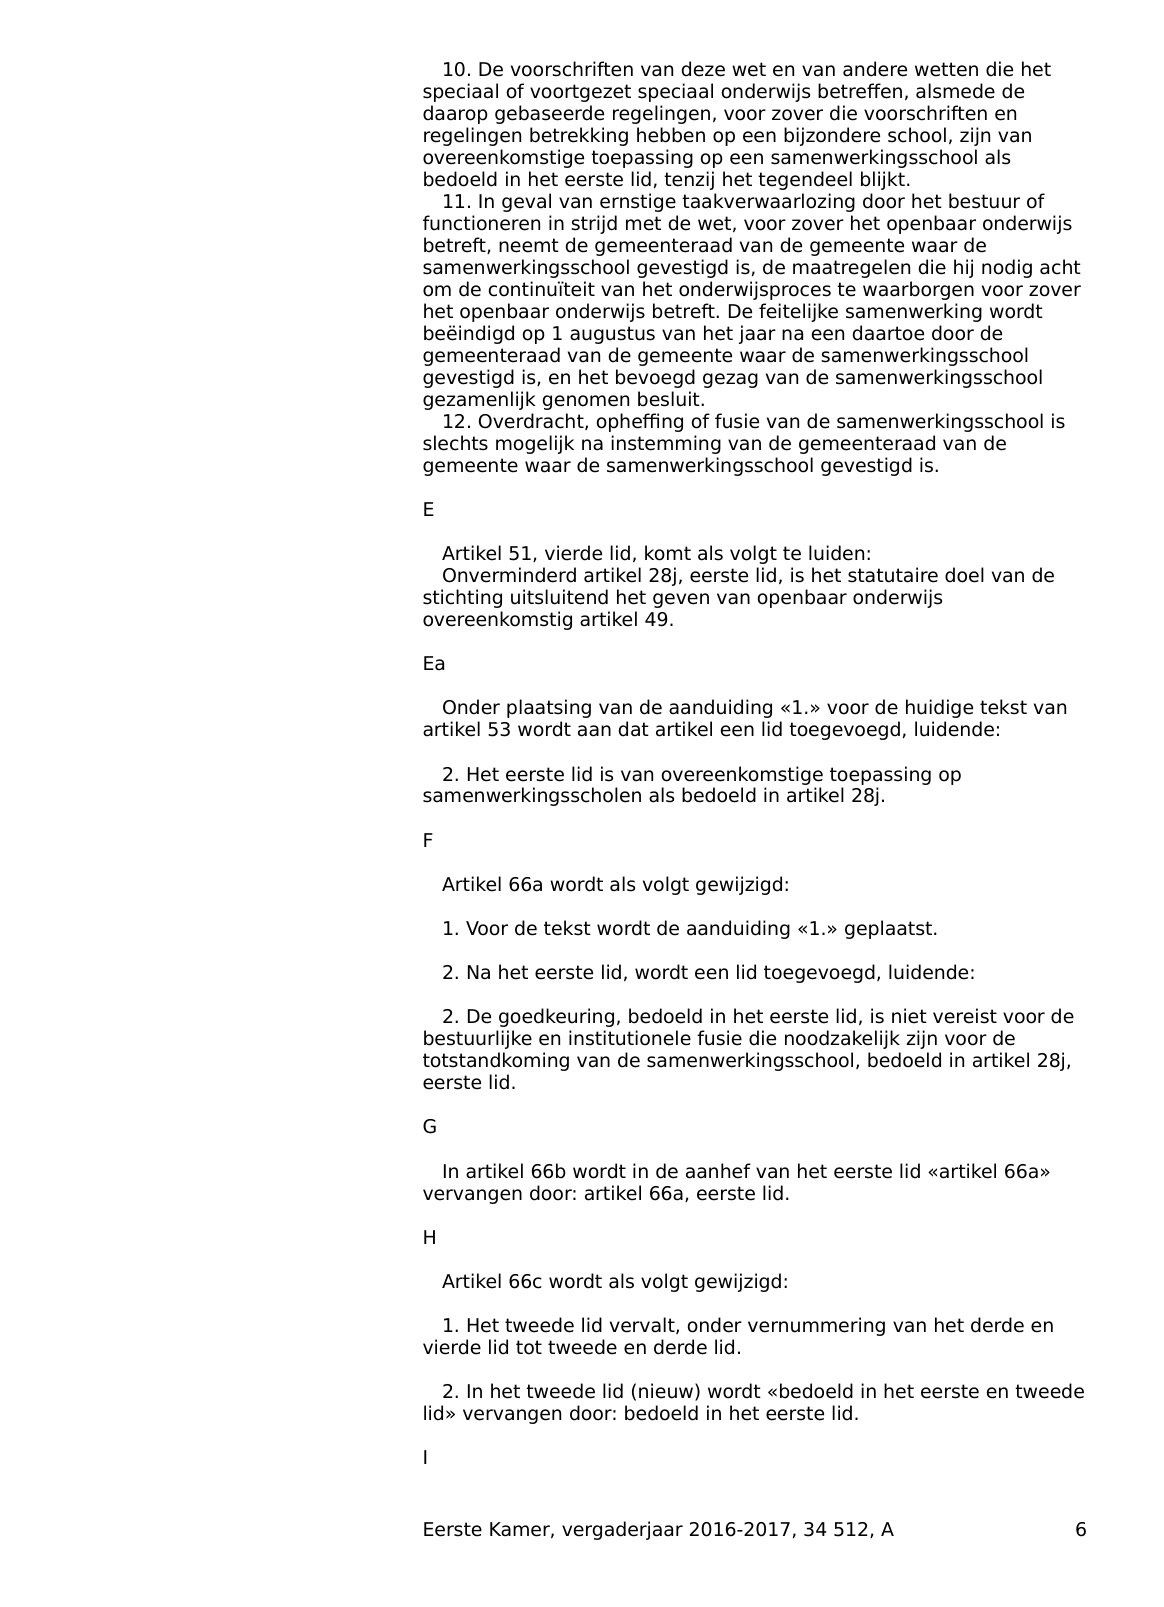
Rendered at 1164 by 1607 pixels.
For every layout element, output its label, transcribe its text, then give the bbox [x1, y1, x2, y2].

text Onder plaatsing van de aanduiding «1.» voor de huidige tekst van artikel 53 wordt aan dat artikel een lid toegevoegd, luidende: [422, 697, 1087, 741]
text I [422, 1447, 1087, 1469]
text Artikel 66c wordt als volgt gewijzigd: [422, 1271, 1087, 1293]
text 12. Overdracht, opheffing of fusie van de samenwerkingsschool is slechts mogelijk na instemming van de gemeenteraad van de gemeente waar de samenwerkingsschool gevestigd is. [422, 411, 1087, 477]
text Artikel 51, vierde lid, komt als volgt te luiden: [422, 543, 1087, 565]
text Ea [422, 653, 1087, 675]
text H [422, 1227, 1087, 1249]
text In artikel 66b wordt in de aanhef van het eerste lid «artikel 66a» vervangen door: artikel 66a, eerste lid. [422, 1161, 1087, 1204]
text 2. In het tweede lid (nieuw) wordt «bedoeld in het eerste en tweede lid» vervangen door: bedoeld in het eerste lid. [422, 1381, 1087, 1425]
text 1. Voor de tekst wordt de aanduiding «1.» geplaatst. [422, 918, 1087, 940]
text F [422, 829, 1087, 852]
text G [422, 1116, 1087, 1138]
text 2. Na het eerste lid, wordt een lid toegevoegd, luidende: [422, 962, 1087, 984]
text 11. In geval van ernstige taakverwaarlozing door het bestuur of functioneren in strijd met de wet, voor zover het openbaar onderwijs betreft, neemt de gemeenteraad van de gemeente waar de samenwerkingsschool gevestigd is, de maatregelen die hij nodig acht om de continuïteit van het onderwijsproces te waarborgen voor zover het openbaar onderwijs betreft. De feitelijke samenwerking wordt beëindigd op 1 augustus van het jaar na een daartoe door de gemeenteraad van de gemeente waar de samenwerkingsschool gevestigd is, en het bevoegd gezag van de samenwerkingsschool gezamenlijk genomen besluit. [422, 191, 1087, 411]
text Onverminderd artikel 28j, eerste lid, is het statutaire doel van de stichting uitsluitend het geven van openbaar onderwijs overeenkomstig artikel 49. [422, 565, 1087, 631]
text Artikel 66a wordt als volgt gewijzigd: [422, 874, 1087, 896]
text 10. De voorschriften van deze wet en van andere wetten die het speciaal of voortgezet speciaal onderwijs betreffen, alsmede de daarop gebaseerde regelingen, voor zover die voorschriften en regelingen betrekking hebben op een bijzondere school, zijn van overeenkomstige toepassing op een samenwerkingsschool als bedoeld in het eerste lid, tenzij het tegendeel blijkt. [422, 59, 1087, 191]
text 2. Het eerste lid is van overeenkomstige toepassing op samenwerkingsscholen als bedoeld in artikel 28j. [422, 763, 1087, 807]
text 2. De goedkeuring, bedoeld in het eerste lid, is niet vereist voor de bestuurlijke en institutionele fusie die noodzakelijk zijn voor de totstandkoming van de samenwerkingsschool, bedoeld in artikel 28j, eerste lid. [422, 1006, 1087, 1094]
text 1. Het tweede lid vervalt, onder vernummering van het derde en vierde lid tot tweede en derde lid. [422, 1315, 1087, 1359]
text E [422, 499, 1087, 521]
